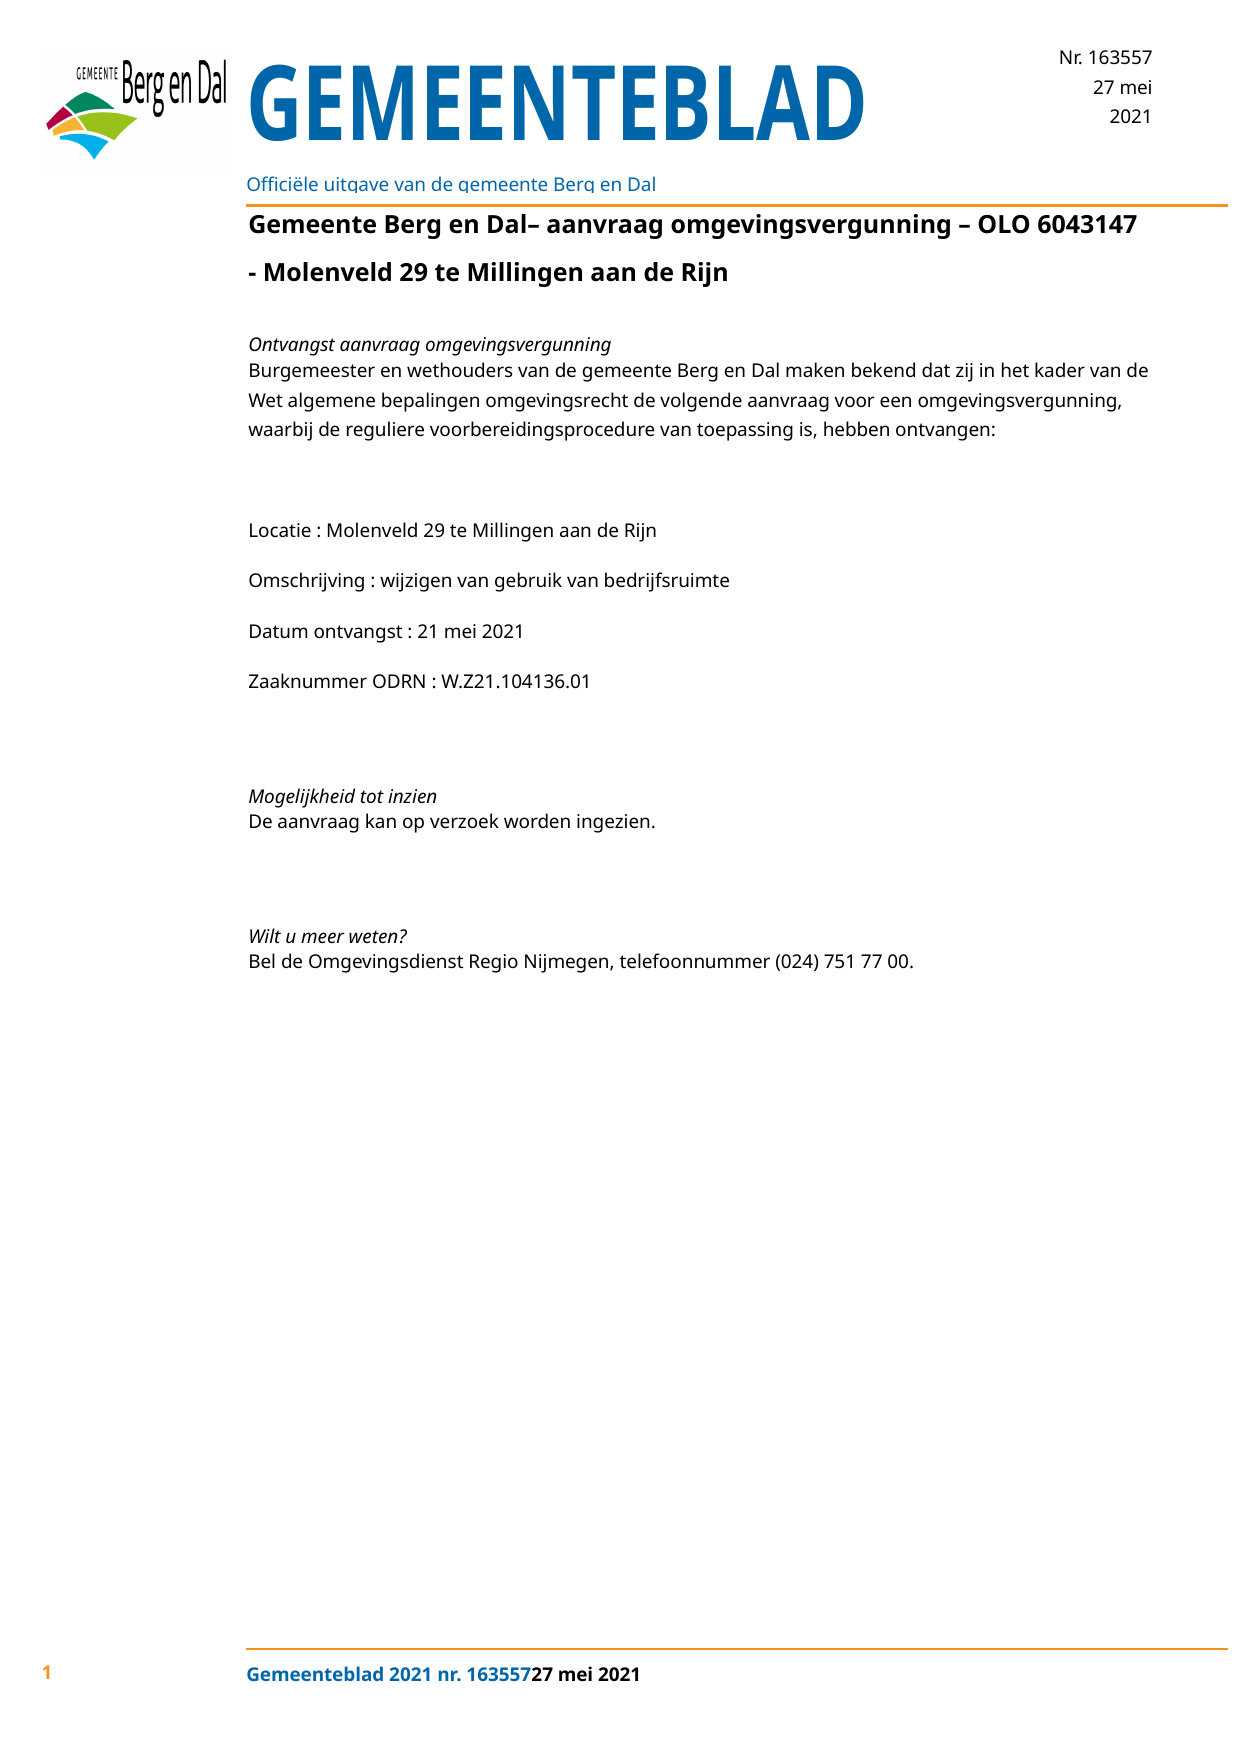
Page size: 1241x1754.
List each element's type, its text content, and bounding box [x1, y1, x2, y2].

text Mogelijkheid tot inzien [248, 783, 1152, 808]
text Omschrijving : wijzigen van gebruik van bedrijfsruimte [248, 568, 1152, 593]
text Burgemeester en wethouders van de gemeente Berg en Dal maken bekend dat zij in het kader van de Wet algemene bepalingen omgevingsrecht de volgende aanvraag voor een omgevingsvergunning, waarbij de reguliere voorbereidingsprocedure van toepassing is, hebben ontvangen: [248, 357, 1152, 442]
text Bel de Omgevingsdienst Regio Nijmegen, telefoonnummer (024) 751 77 00. [248, 949, 1152, 974]
text De aanvraag kan op verzoek worden ingezien. [248, 808, 1152, 834]
text Wilt u meer weten? [248, 923, 1152, 949]
text Locatie : Molenveld 29 te Millingen aan de Rijn [248, 517, 1152, 543]
text Gemeente Berg en Dal– aanvraag omgevingsvergunning – OLO 6043147 - Molenveld 29 te Millingen aan de Rijn [248, 207, 1152, 288]
text Zaaknummer ODRN : W.Z21.104136.01 [248, 668, 1152, 694]
text Datum ontvangst : 21 mei 2021 [248, 618, 1152, 644]
picture [41, 47, 231, 172]
text Ontvangst aanvraag omgevingsvergunning [248, 331, 1152, 357]
